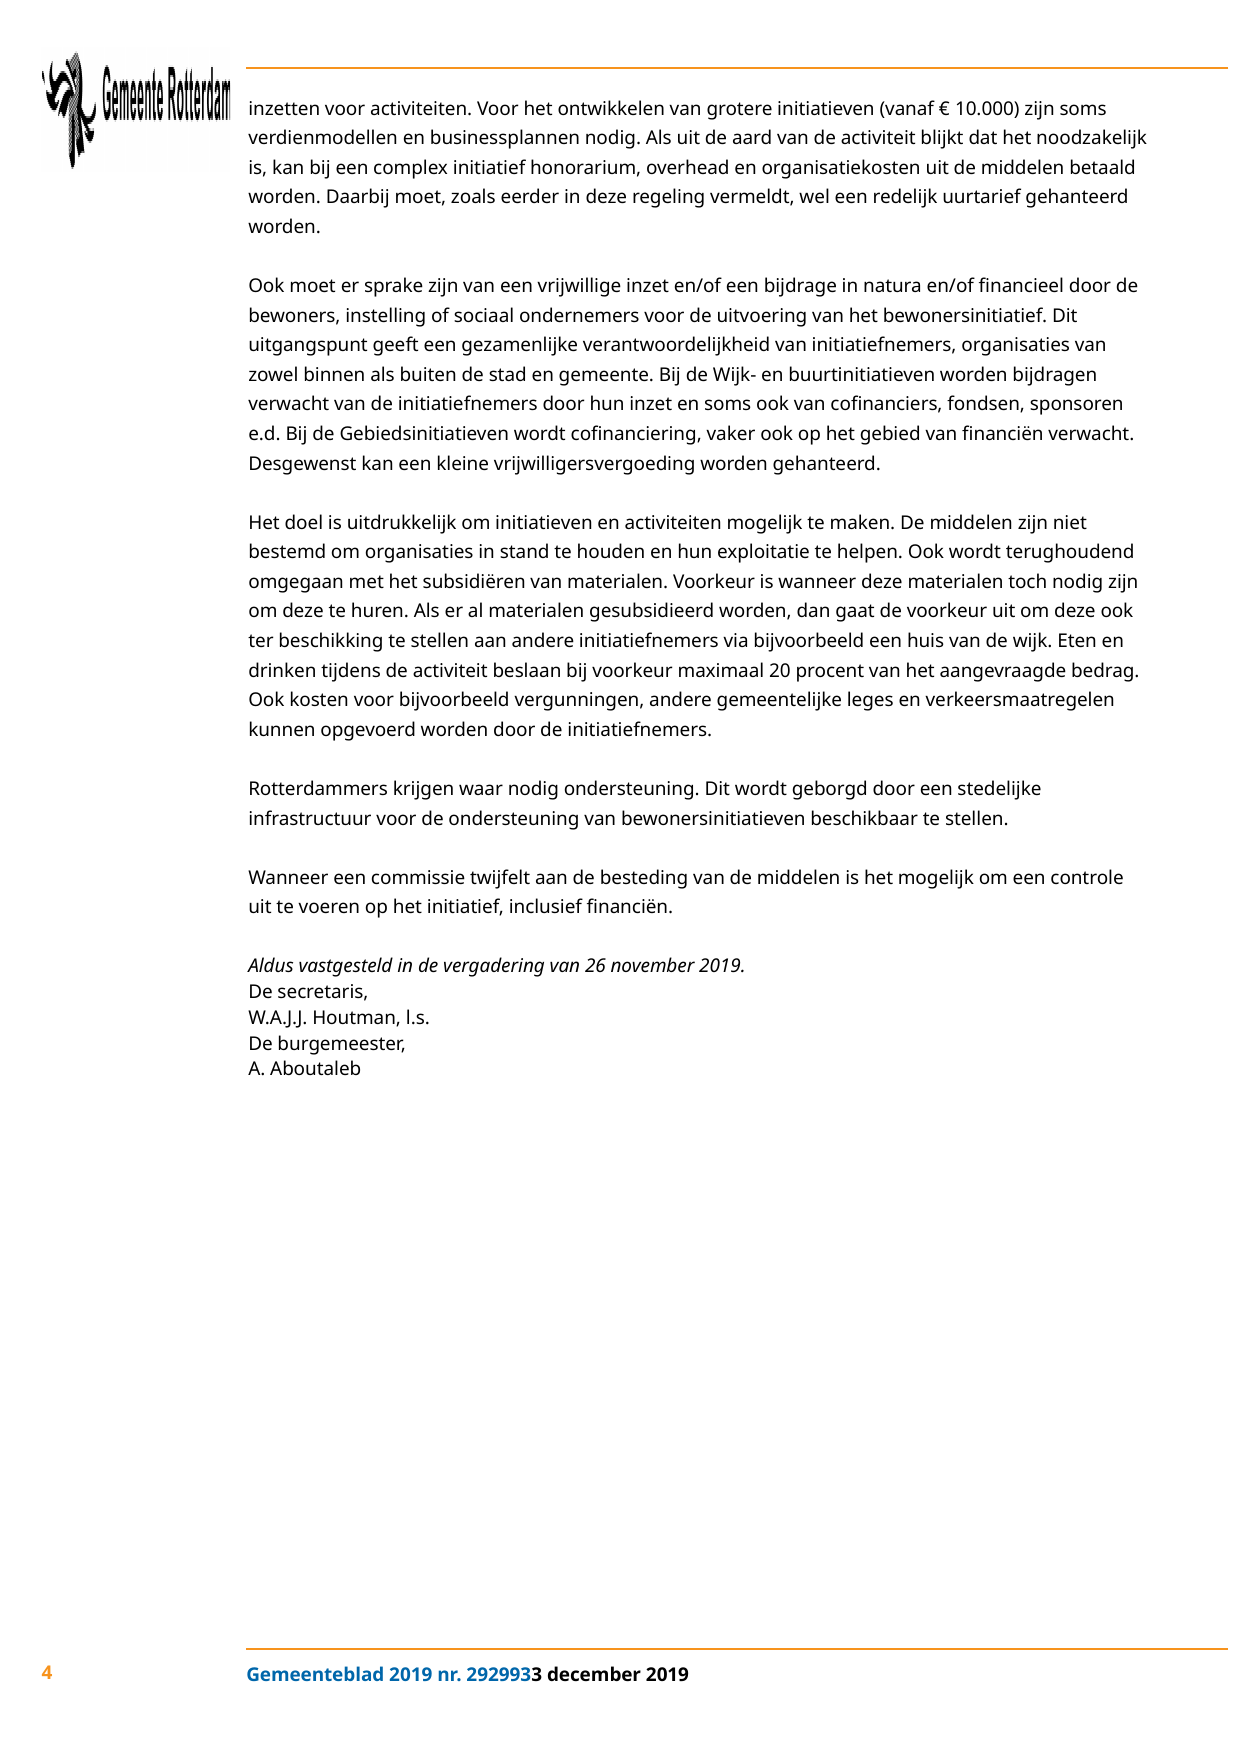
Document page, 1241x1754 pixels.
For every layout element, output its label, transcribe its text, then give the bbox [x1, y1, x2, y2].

text inzetten voor activiteiten. Voor het ontwikkelen van grotere initiatieven (vanaf € 10.000) zijn soms verdienmodellen en businessplannen nodig. Als uit de aard van de activiteit blijkt dat het noodzakelijk is, kan bij een complex initiatief honorarium, overhead en organisatiekosten uit de middelen betaald worden. Daarbij moet, zoals eerder in deze regeling vermeldt, wel een redelijk uurtarief gehanteerd worden. [248, 95, 1152, 239]
text Aldus vastgesteld in de vergadering van 26 november 2019. [248, 953, 1152, 978]
text A. Aboutaleb [248, 1056, 1152, 1081]
picture [41, 47, 231, 172]
text Rotterdammers krijgen waar nodig ondersteuning. Dit wordt geborgd door een stedelijke infrastructuur voor de ondersteuning van bewonersinitiatieven beschikbaar te stellen. [248, 775, 1152, 831]
text Wanneer een commissie twijfelt aan de besteding van de middelen is het mogelijk om een controle uit te voeren op het initiatief, inclusief financiën. [248, 864, 1152, 919]
text W.A.J.J. Houtman, l.s. [248, 1004, 1152, 1030]
text De burgemeester, [248, 1030, 1152, 1056]
text Ook moet er sprake zijn van een vrijwillige inzet en/of een bijdrage in natura en/of financieel door de bewoners, instelling of sociaal ondernemers voor de uitvoering van het bewonersinitiatief. Dit uitgangspunt geeft een gezamenlijke verantwoordelijkheid van initiatiefnemers, organisaties van zowel binnen als buiten de stad en gemeente. Bij de Wijk- en buurtinitiatieven worden bijdragen verwacht van de initiatiefnemers door hun inzet en soms ook van cofinanciers, fondsen, sponsoren e.d. Bij de Gebiedsinitiatieven wordt cofinanciering, vaker ook op het gebied van financiën verwacht. Desgewenst kan een kleine vrijwilligersvergoeding worden gehanteerd. [248, 272, 1152, 476]
text Het doel is uitdrukkelijk om initiatieven en activiteiten mogelijk te maken. De middelen zijn niet bestemd om organisaties in stand te houden en hun exploitatie te helpen. Ook wordt terughoudend omgegaan met het subsidiëren van materialen. Voorkeur is wanneer deze materialen toch nodig zijn om deze te huren. Als er al materialen gesubsidieerd worden, dan gaat de voorkeur uit om deze ook ter beschikking te stellen aan andere initiatiefnemers via bijvoorbeeld een huis van de wijk. Eten en drinken tijdens de activiteit beslaan bij voorkeur maximaal 20 procent van het aangevraagde bedrag. Ook kosten voor bijvoorbeeld vergunningen, andere gemeentelijke leges en verkeersmaatregelen kunnen opgevoerd worden door de initiatiefnemers. [248, 509, 1152, 742]
text De secretaris, [248, 978, 1152, 1004]
